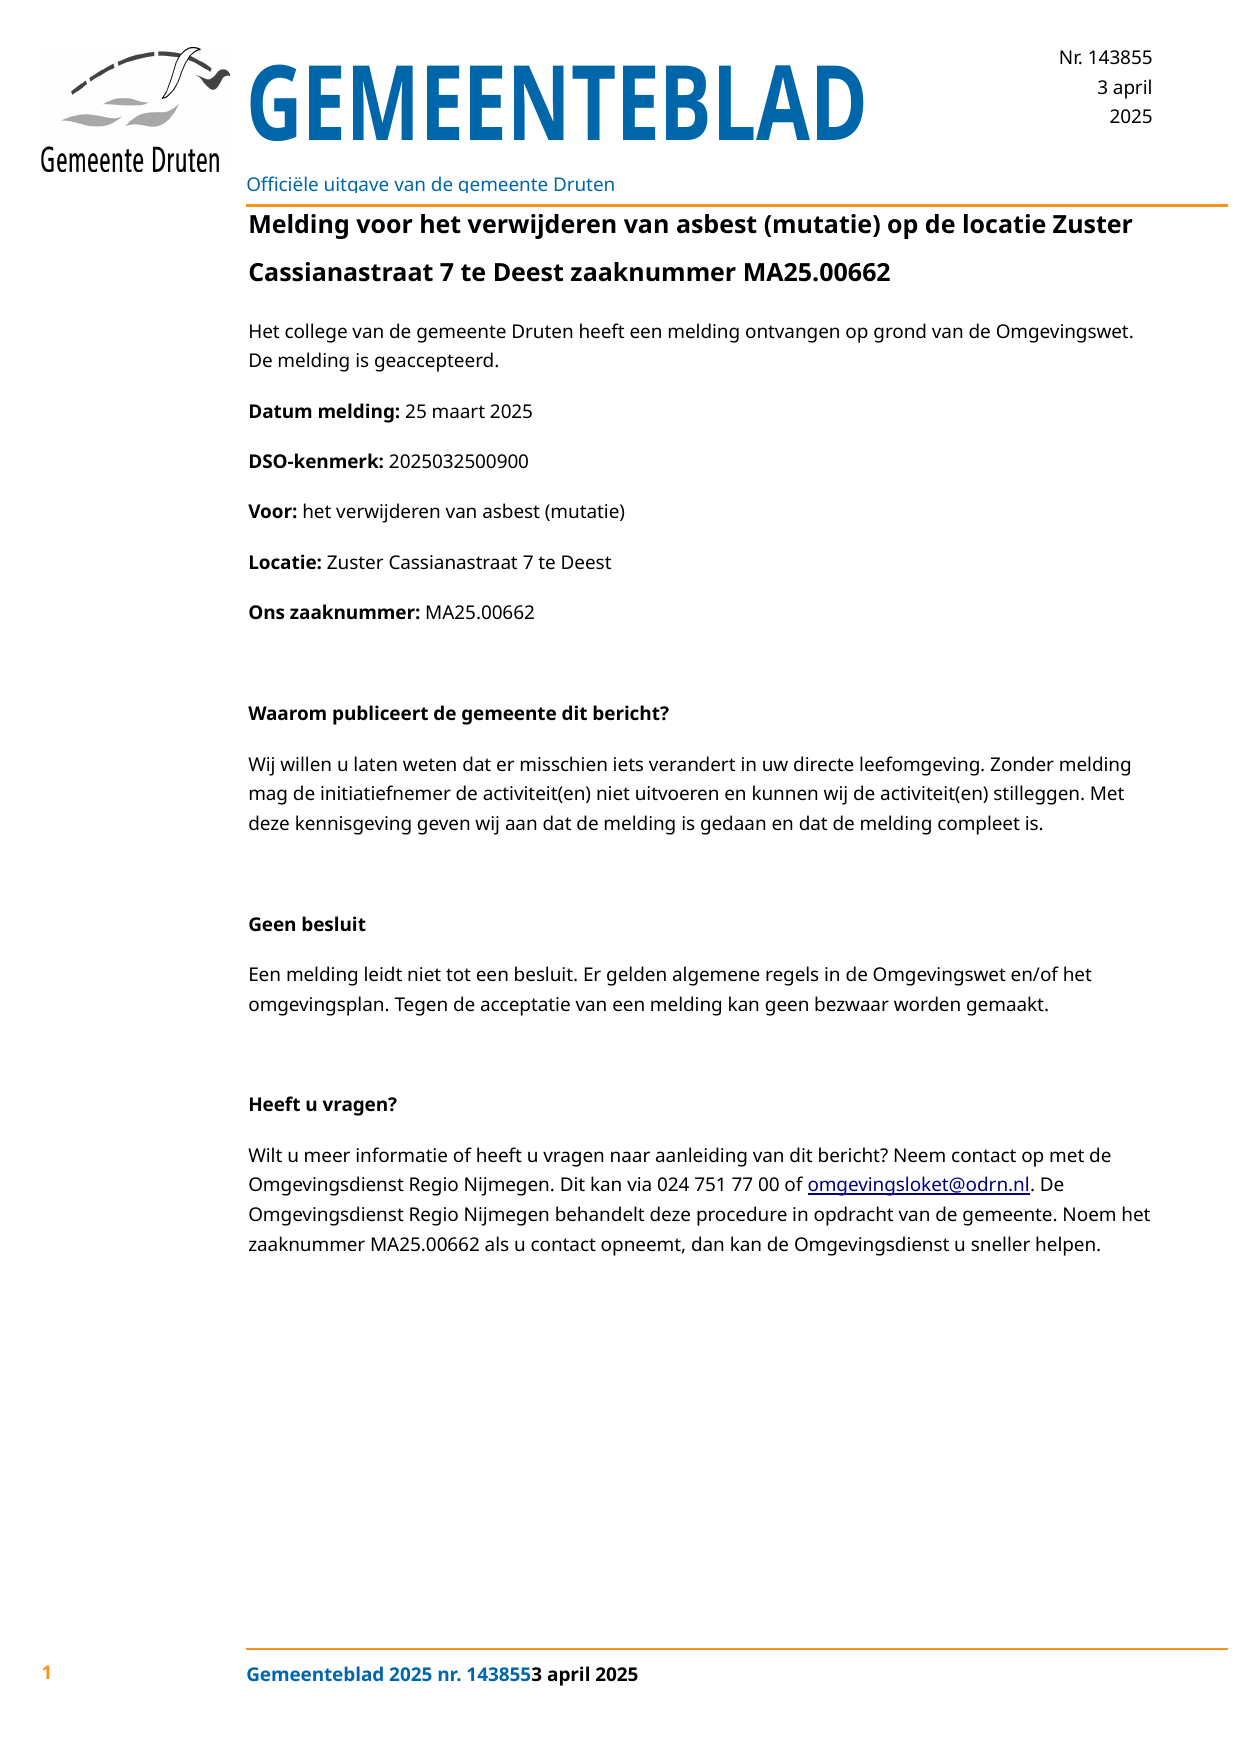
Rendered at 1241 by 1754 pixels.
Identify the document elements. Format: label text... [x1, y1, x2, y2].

picture [41, 47, 231, 172]
text Het college van de gemeente Druten heeft een melding ontvangen op grond van de Omgevingswet. De melding is geaccepteerd. [248, 318, 1152, 373]
text Ons zaaknummer: MA25.00662 [248, 599, 1152, 625]
text DSO-kenmerk: 2025032500900 [248, 448, 1152, 474]
text Wij willen u laten weten dat er misschien iets verandert in uw directe leefomgeving. Zonder melding mag de initiatiefnemer de activiteit(en) niet uitvoeren en kunnen wij de activiteit(en) stilleggen. Met deze kennisgeving geven wij aan dat de melding is gedaan en dat de melding compleet is. [248, 751, 1152, 836]
text Datum melding: 25 maart 2025 [248, 398, 1152, 424]
text Wilt u meer informatie of heeft u vragen naar aanleiding van dit bericht? Neem contact op met de Omgevingsdienst Regio Nijmegen. Dit kan via 024 751 77 00 of omgevingsloket@odrn.nl. De Omgevingsdienst Regio Nijmegen behandelt deze procedure in opdracht van de gemeente. Noem het zaaknummer MA25.00662 als u contact opneemt, dan kan de Omgevingsdienst u sneller helpen. [248, 1142, 1152, 1257]
text Geen besluit [248, 911, 1152, 937]
text Waarom publiceert de gemeente dit bericht? [248, 700, 1152, 726]
text Locatie: Zuster Cassianastraat 7 te Deest [248, 549, 1152, 575]
text Een melding leidt niet tot een besluit. Er gelden algemene regels in de Omgevingswet en/of het omgevingsplan. Tegen de acceptatie van een melding kan geen bezwaar worden gemaakt. [248, 961, 1152, 1017]
text Voor: het verwijderen van asbest (mutatie) [248, 499, 1152, 524]
text Melding voor het verwijderen van asbest (mutatie) op de locatie Zuster Cassianastraat 7 te Deest zaaknummer MA25.00662 [248, 207, 1152, 288]
text Heeft u vragen? [248, 1092, 1152, 1117]
